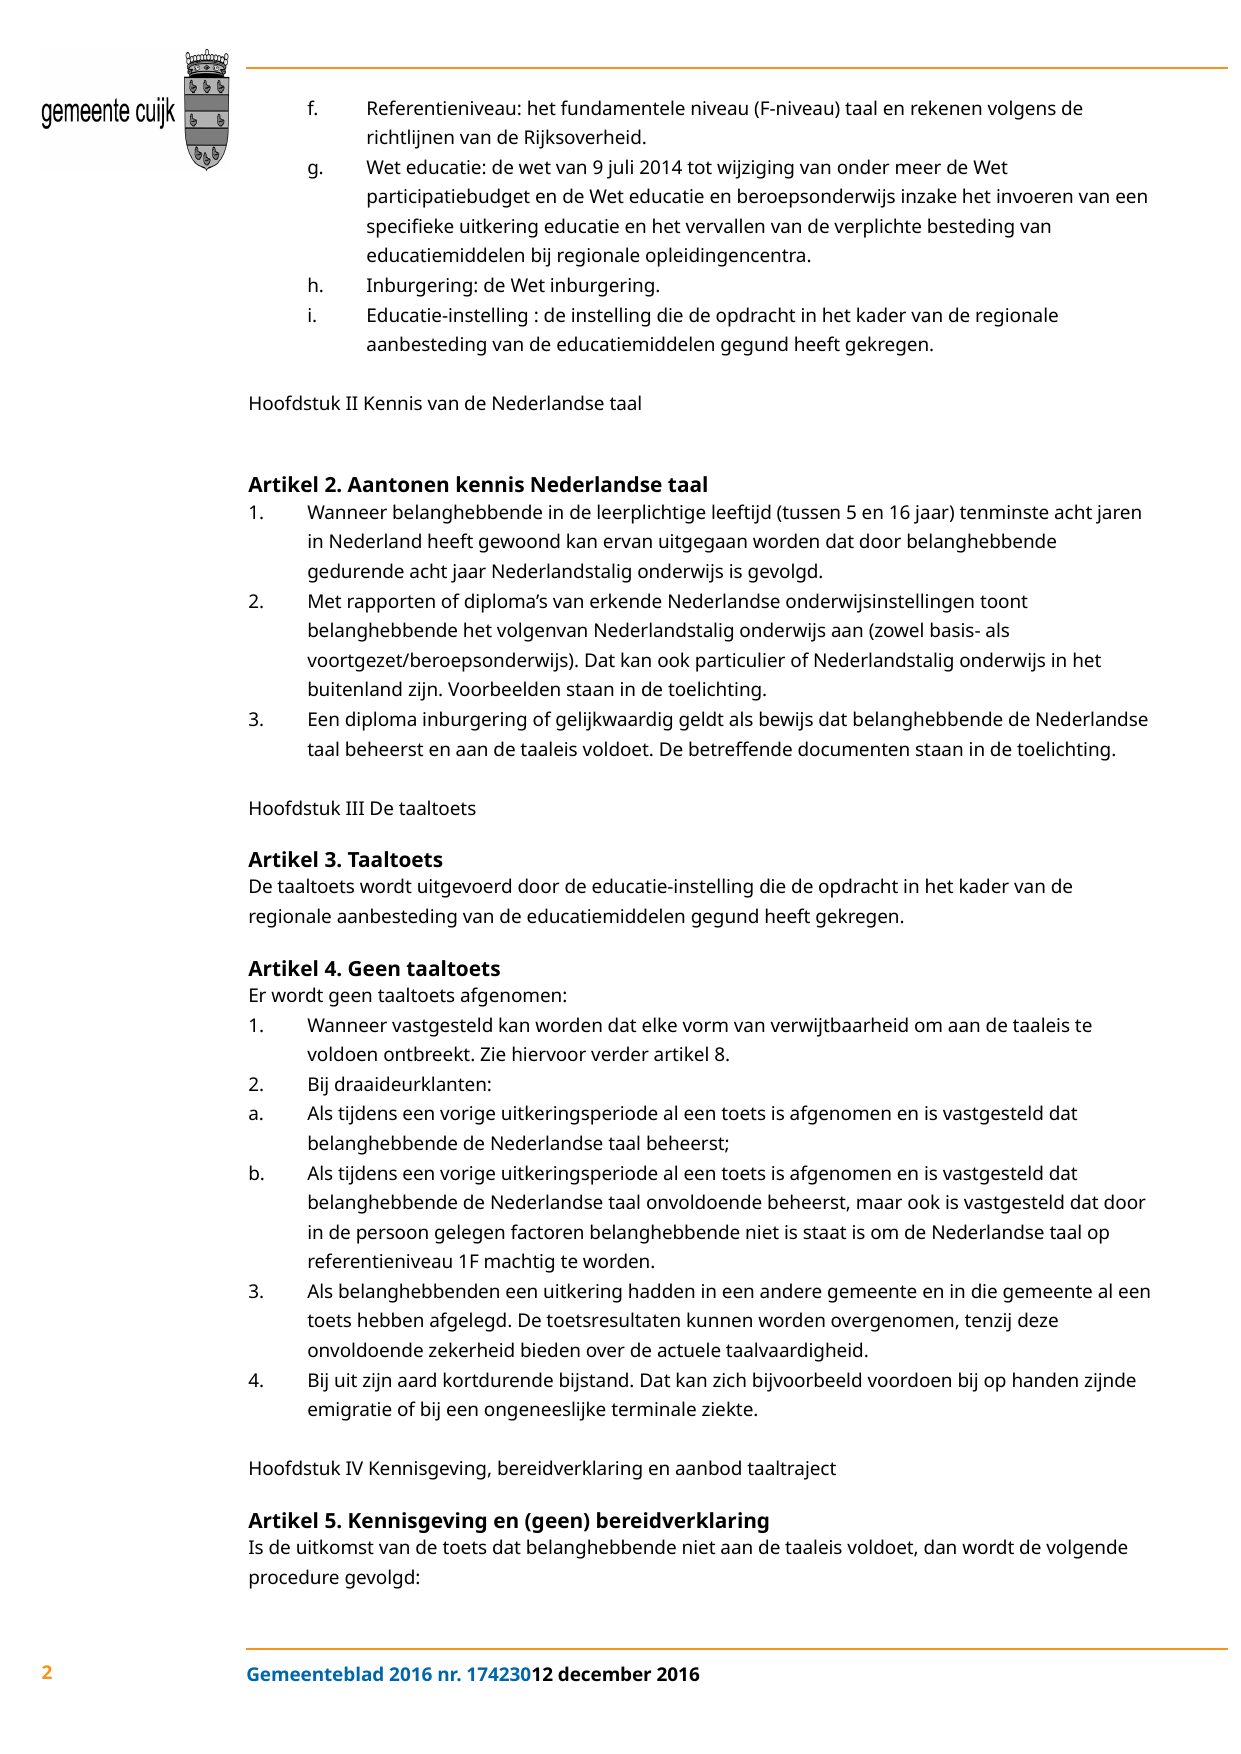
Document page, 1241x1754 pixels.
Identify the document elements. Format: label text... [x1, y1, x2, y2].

text Artikel 3. Taaltoets [248, 845, 1152, 874]
text Is de uitkomst van de toets dat belanghebbende niet aan de taaleis voldoet, dan wordt de volgende procedure gevolgd: [248, 1534, 1152, 1590]
list Als belanghebbenden een uitkering hadden in een andere gemeente en in die gemeente al een toets hebben afgelegd. De toetsresultaten kunnen worden overgenomen, tenzij deze onvoldoende zekerheid bieden over de actuele taalvaardigheid. [248, 1278, 1152, 1363]
list Educatie-instelling : de instelling die de opdracht in het kader van de regionale aanbesteding van de educatiemiddelen gegund heeft gekregen. [307, 302, 1152, 357]
text Hoofdstuk II Kennis van de Nederlandse taal [248, 391, 1152, 416]
list Inburgering: de Wet inburgering. [307, 272, 1152, 298]
list Een diploma inburgering of gelijkwaardig geldt als bewijs dat belanghebbende de Nederlandse taal beheerst en aan de taaleis voldoet. De betreffende documenten staan in de toelichting. [248, 706, 1152, 761]
text Er wordt geen taaltoets afgenomen: [248, 982, 1152, 1008]
list Bij uit zijn aard kortdurende bijstand. Dat kan zich bijvoorbeeld voordoen bij op handen zijnde emigratie of bij een ongeneeslijke terminale ziekte. [248, 1367, 1152, 1422]
list Wet educatie: de wet van 9 juli 2014 tot wijziging van onder meer de Wet participatiebudget en de Wet educatie en beroepsonderwijs inzake het invoeren van een specifieke uitkering educatie en het vervallen van de verplichte besteding van educatiemiddelen bij regionale opleidingencentra. [307, 154, 1152, 268]
list Wanneer belanghebbende in de leerplichtige leeftijd (tussen 5 en 16 jaar) tenminste acht jaren in Nederland heeft gewoond kan ervan uitgegaan worden dat door belanghebbende gedurende acht jaar Nederlandstalig onderwijs is gevolgd. [248, 499, 1152, 584]
list Bij draaideurklanten: [248, 1071, 1152, 1097]
list Als tijdens een vorige uitkeringsperiode al een toets is afgenomen en is vastgesteld dat belanghebbende de Nederlandse taal onvoldoende beheerst, maar ook is vastgesteld dat door in de persoon gelegen factoren belanghebbende niet is staat is om de Nederlandse taal op referentieniveau 1F machtig te worden. [248, 1160, 1152, 1274]
text Hoofdstuk III De taaltoets [248, 795, 1152, 821]
list Referentieniveau: het fundamentele niveau (F-niveau) taal en rekenen volgens de richtlijnen van de Rijksoverheid. [307, 95, 1152, 150]
list Als tijdens een vorige uitkeringsperiode al een toets is afgenomen en is vastgesteld dat belanghebbende de Nederlandse taal beheerst; [248, 1101, 1152, 1156]
picture [41, 47, 231, 172]
text Artikel 4. Geen taaltoets [248, 954, 1152, 982]
text Artikel 5. Kennisgeving en (geen) bereidverklaring [248, 1506, 1152, 1534]
list Met rapporten of diploma’s van erkende Nederlandse onderwijsinstellingen toont belanghebbende het volgenvan Nederlandstalig onderwijs aan (zowel basis- als voortgezet/beroepsonderwijs). Dat kan ook particulier of Nederlandstalig onderwijs in het buitenland zijn. Voorbeelden staan in de toelichting. [248, 588, 1152, 702]
list Wanneer vastgesteld kan worden dat elke vorm van verwijtbaarheid om aan de taaleis te voldoen ontbreekt. Zie hiervoor verder artikel 8. [248, 1012, 1152, 1067]
text De taaltoets wordt uitgevoerd door de educatie-instelling die de opdracht in het kader van de regionale aanbesteding van de educatiemiddelen gegund heeft gekregen. [248, 874, 1152, 929]
text Hoofdstuk IV Kennisgeving, bereidverklaring en aanbod taaltraject [248, 1456, 1152, 1481]
text Artikel 2. Aantonen kennis Nederlandse taal [248, 471, 1152, 499]
